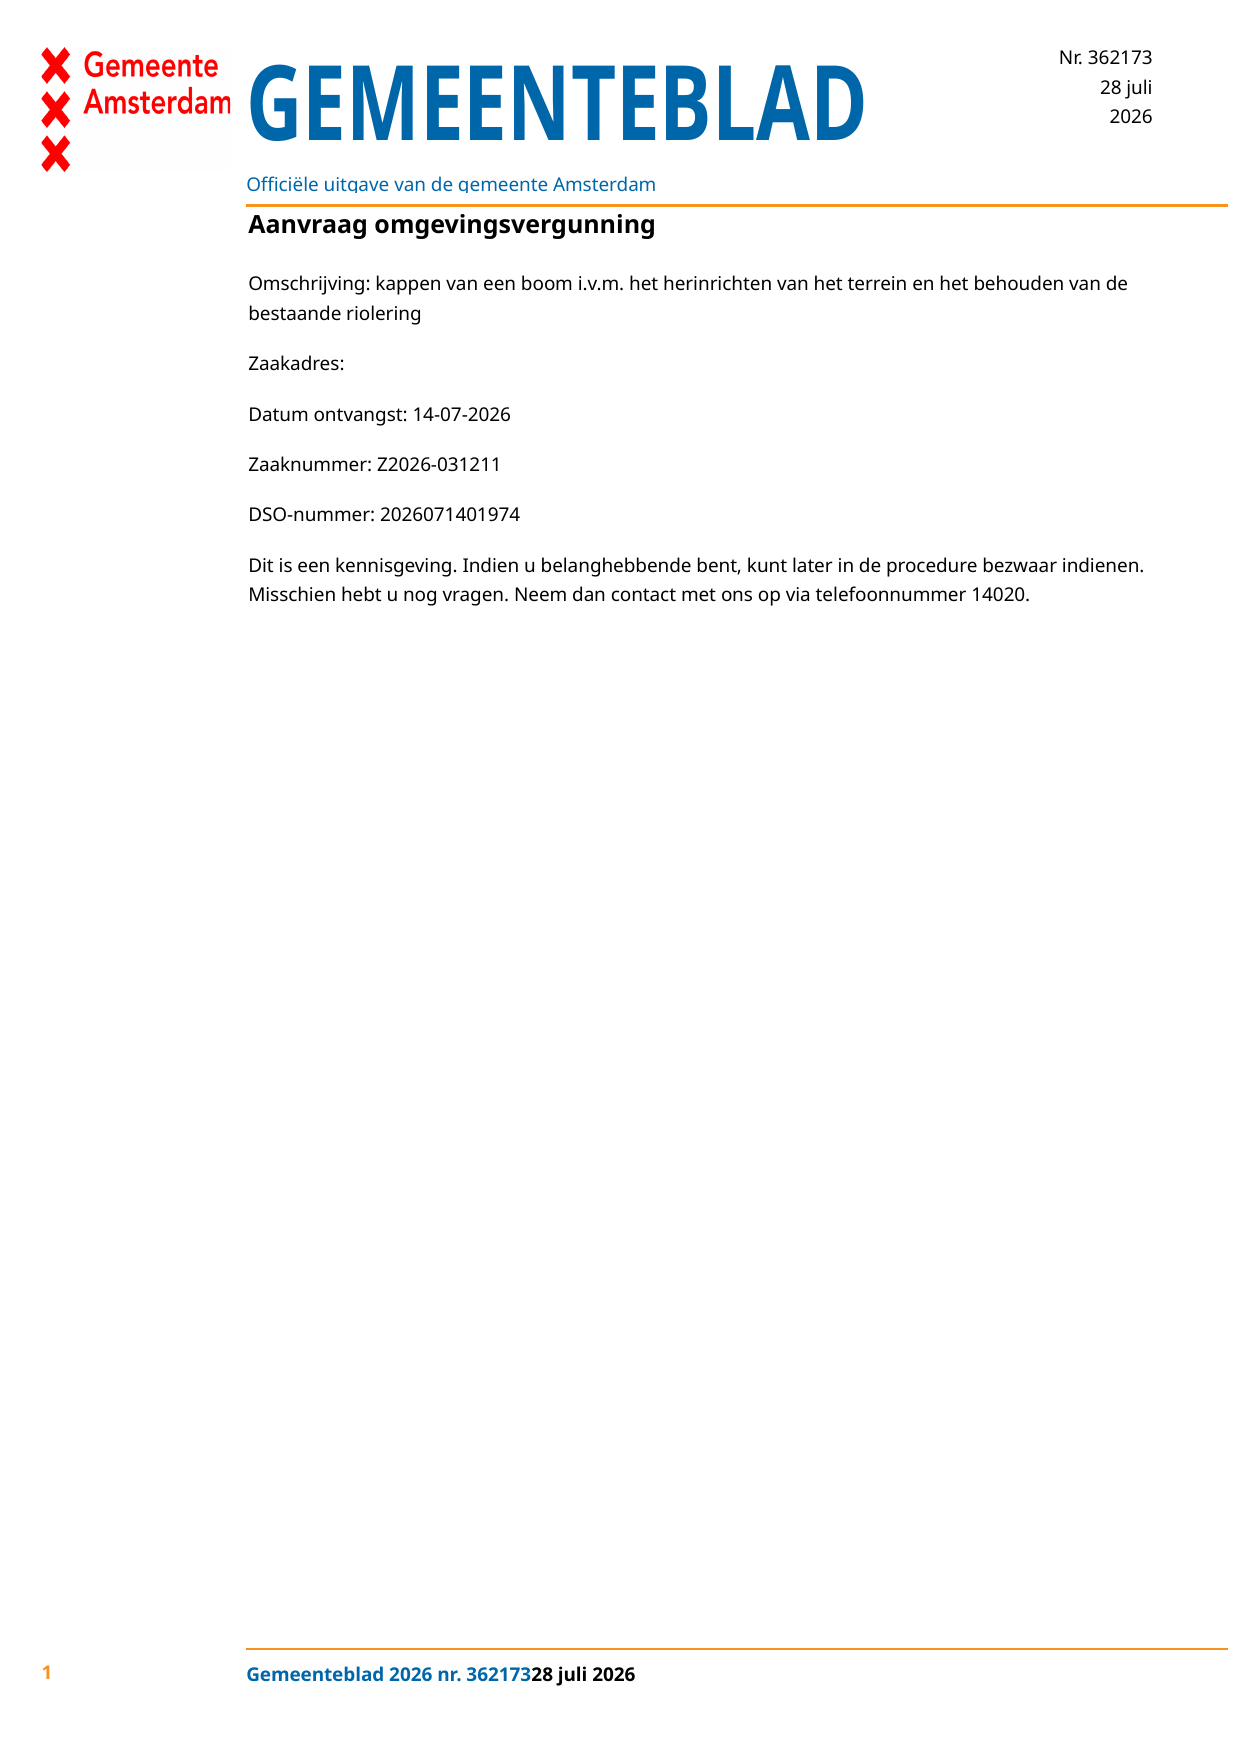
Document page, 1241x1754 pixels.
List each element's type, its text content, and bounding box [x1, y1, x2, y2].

picture [41, 47, 231, 172]
text Dit is een kennisgeving. Indien u belanghebbende bent, kunt later in de procedure bezwaar indienen. Misschien hebt u nog vragen. Neem dan contact met ons op via telefoonnummer 14020. [248, 552, 1152, 607]
text DSO-nummer: 2026071401974 [248, 502, 1152, 527]
text Zaakadres: [248, 350, 1152, 376]
text Datum ontvangst: 14-07-2026 [248, 401, 1152, 426]
text Zaaknummer: Z2026-031211 [248, 451, 1152, 477]
text Omschrijving: kappen van een boom i.v.m. het herinrichten van het terrein en het behouden van de bestaande riolering [248, 270, 1152, 326]
text Aanvraag omgevingsvergunning [248, 207, 1152, 241]
